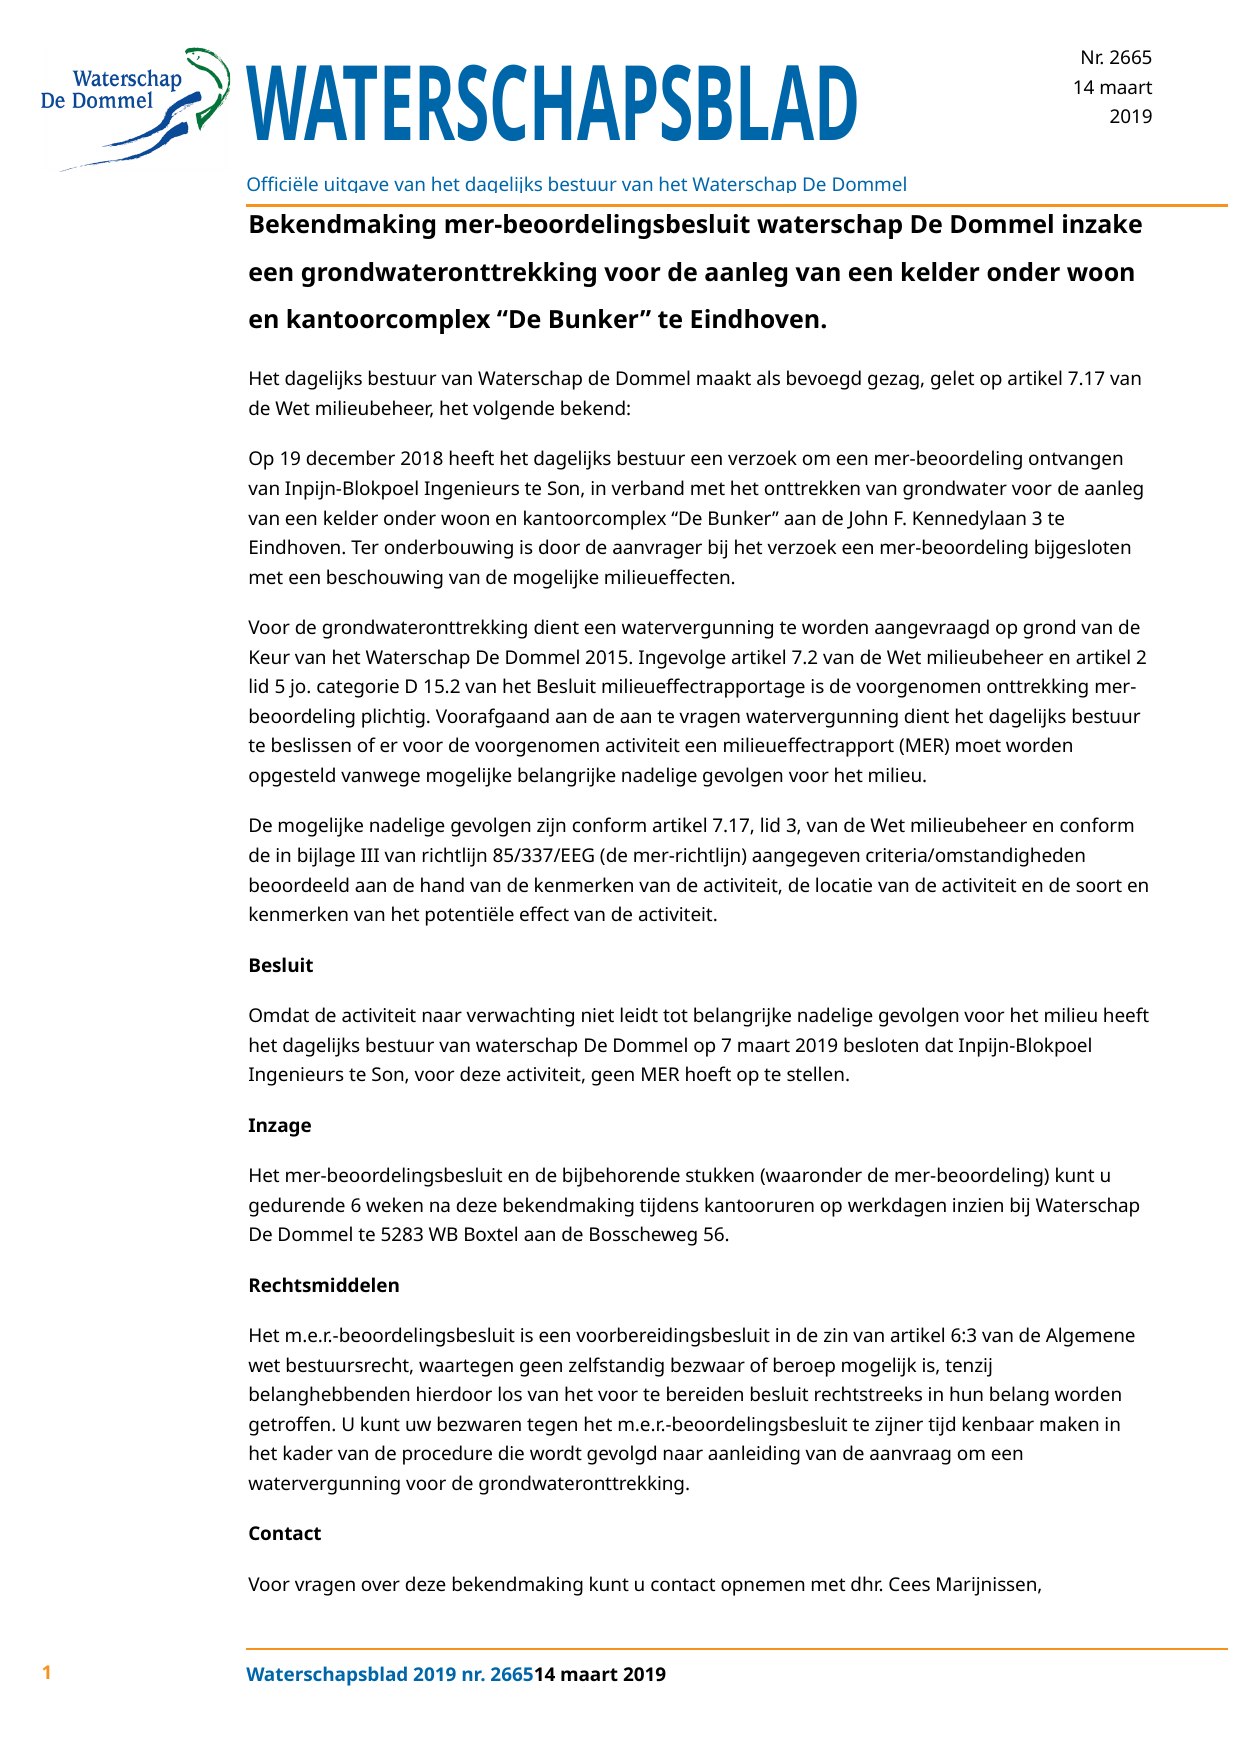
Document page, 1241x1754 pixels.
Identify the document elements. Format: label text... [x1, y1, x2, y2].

text Voor vragen over deze bekendmaking kunt u contact opnemen met dhr. Cees Marijnissen, [248, 1571, 1152, 1597]
text Op 19 december 2018 heeft het dagelijks bestuur een verzoek om een mer-beoordeling ontvangen van Inpijn-Blokpoel Ingenieurs te Son, in verband met het onttrekken van grondwater voor de aanleg van een kelder onder woon en kantoorcomplex “De Bunker” aan de John F. Kennedylaan 3 te Eindhoven. Ter onderbouwing is door de aanvrager bij het verzoek een mer-beoordeling bijgesloten met een beschouwing van de mogelijke milieueffecten. [248, 446, 1152, 589]
text Het mer-beoordelingsbesluit en de bijbehorende stukken (waaronder de mer-beoordeling) kunt u gedurende 6 weken na deze bekendmaking tijdens kantooruren op werkdagen inzien bij Waterschap De Dommel te 5283 WB Boxtel aan de Bosscheweg 56. [248, 1162, 1152, 1247]
text Rechtsmiddelen [248, 1272, 1152, 1297]
text Contact [248, 1521, 1152, 1546]
text Het dagelijks bestuur van Waterschap de Dommel maakt als bevoegd gezag, gelet op artikel 7.17 van de Wet milieubeheer, het volgende bekend: [248, 366, 1152, 421]
picture [41, 47, 231, 172]
text Inzage [248, 1112, 1152, 1137]
text Voor de grondwateronttrekking dient een watervergunning te worden aangevraagd op grond van de Keur van het Waterschap De Dommel 2015. Ingevolge artikel 7.2 van de Wet milieubeheer en artikel 2 lid 5 jo. categorie D 15.2 van het Besluit milieueffectrapportage is de voorgenomen onttrekking mer-beoordeling plichtig. Voorafgaand aan de aan te vragen watervergunning dient het dagelijks bestuur te beslissen of er voor de voorgenomen activiteit een milieueffectrapport (MER) moet worden opgesteld vanwege mogelijke belangrijke nadelige gevolgen voor het milieu. [248, 614, 1152, 788]
text De mogelijke nadelige gevolgen zijn conform artikel 7.17, lid 3, van de Wet milieubeheer en conform de in bijlage III van richtlijn 85/337/EEG (de mer-richtlijn) aangegeven criteria/omstandigheden beoordeeld aan de hand van de kenmerken van de activiteit, de locatie van de activiteit en de soort en kenmerken van het potentiële effect van de activiteit. [248, 813, 1152, 927]
text Omdat de activiteit naar verwachting niet leidt tot belangrijke nadelige gevolgen voor het milieu heeft het dagelijks bestuur van waterschap De Dommel op 7 maart 2019 besloten dat Inpijn-Blokpoel Ingenieurs te Son, voor deze activiteit, geen MER hoeft op te stellen. [248, 1002, 1152, 1087]
text Het m.e.r.-beoordelingsbesluit is een voorbereidingsbesluit in de zin van artikel 6:3 van de Algemene wet bestuursrecht, waartegen geen zelfstandig bezwaar of beroep mogelijk is, tenzij belanghebbenden hierdoor los van het voor te bereiden besluit rechtstreeks in hun belang worden getroffen. U kunt uw bezwaren tegen het m.e.r.-beoordelingsbesluit te zijner tijd kenbaar maken in het kader van de procedure die wordt gevolgd naar aanleiding van de aanvraag om een watervergunning voor de grondwateronttrekking. [248, 1322, 1152, 1496]
text Bekendmaking mer-beoordelingsbesluit waterschap De Dommel inzake een grondwateronttrekking voor de aanleg van een kelder onder woon en kantoorcomplex “De Bunker” te Eindhoven. [248, 207, 1152, 336]
text Besluit [248, 952, 1152, 977]
